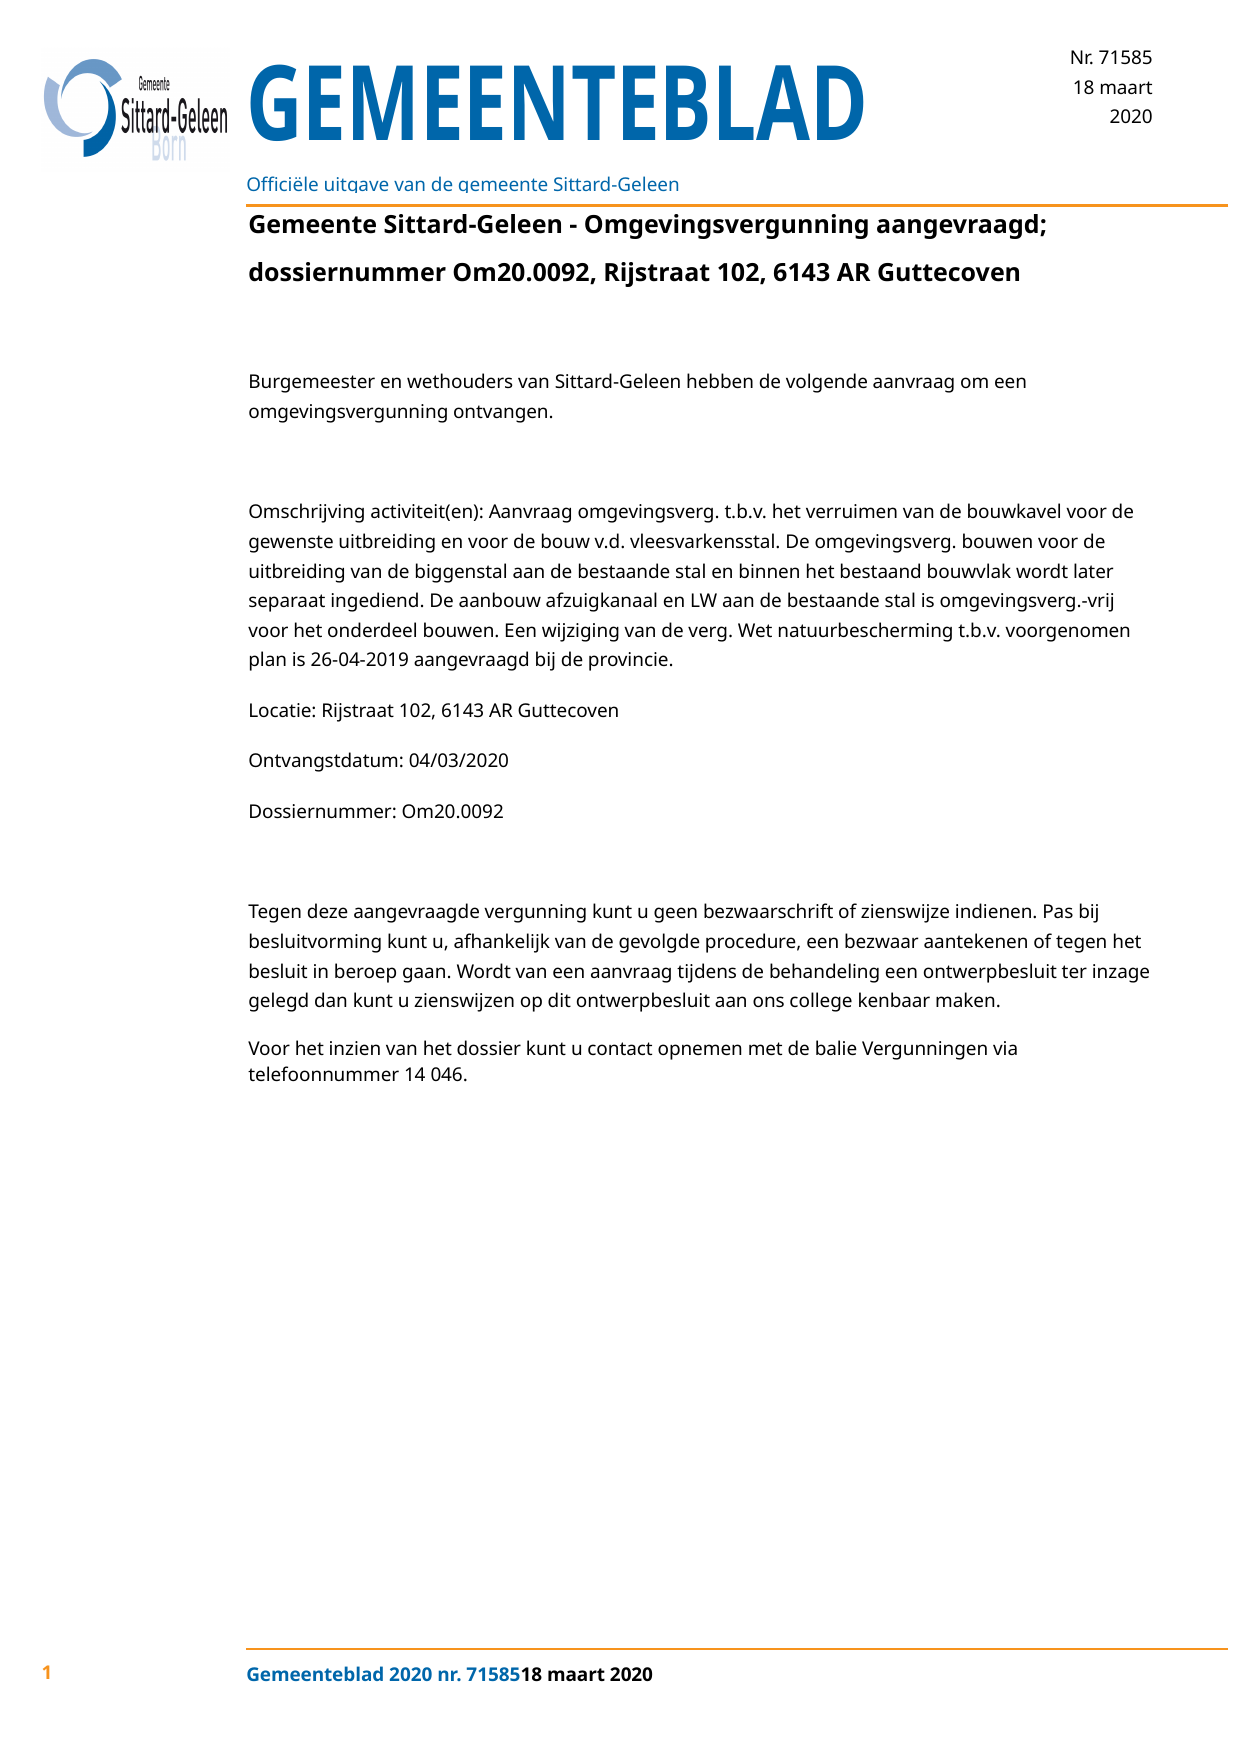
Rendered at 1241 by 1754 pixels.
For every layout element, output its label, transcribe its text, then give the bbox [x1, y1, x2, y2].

text Tegen deze aangevraagde vergunning kunt u geen bezwaarschrift of zienswijze indienen. Pas bij besluitvorming kunt u, afhankelijk van de gevolgde procedure, een bezwaar aantekenen of tegen het besluit in beroep gaan. Wordt van een aanvraag tijdens de behandeling een ontwerpbesluit ter inzage gelegd dan kunt u zienswijzen op dit ontwerpbesluit aan ons college kenbaar maken. [248, 899, 1152, 1013]
text Burgemeester en wethouders van Sittard-Geleen hebben de volgende aanvraag om een omgevingsvergunning ontvangen. [248, 368, 1152, 424]
text Omschrijving activiteit(en): Aanvraag omgevingsverg. t.b.v. het verruimen van de bouwkavel voor de gewenste uitbreiding en voor de bouw v.d. vleesvarkensstal. De omgevingsverg. bouwen voor de uitbreiding van de biggenstal aan de bestaande stal en binnen het bestaand bouwvlak wordt later separaat ingediend. De aanbouw afzuigkanaal en LW aan de bestaande stal is omgevingsverg.-vrij voor het onderdeel bouwen. Een wijziging van de verg. Wet natuurbescherming t.b.v. voorgenomen plan is 26-04-2019 aangevraagd bij de provincie. [248, 499, 1152, 672]
text Dossiernummer: Om20.0092 [248, 798, 1152, 824]
text Voor het inzien van het dossier kunt u contact opnemen met de balie Vergunningen via telefoonnummer 14 046. [248, 1035, 1152, 1087]
text Gemeente Sittard-Geleen - Omgevingsvergunning aangevraagd; dossiernummer Om20.0092, Rijstraat 102, 6143 AR Guttecoven [248, 207, 1152, 288]
picture [41, 47, 231, 172]
text Locatie: Rijstraat 102, 6143 AR Guttecoven [248, 697, 1152, 723]
text Ontvangstdatum: 04/03/2020 [248, 747, 1152, 773]
